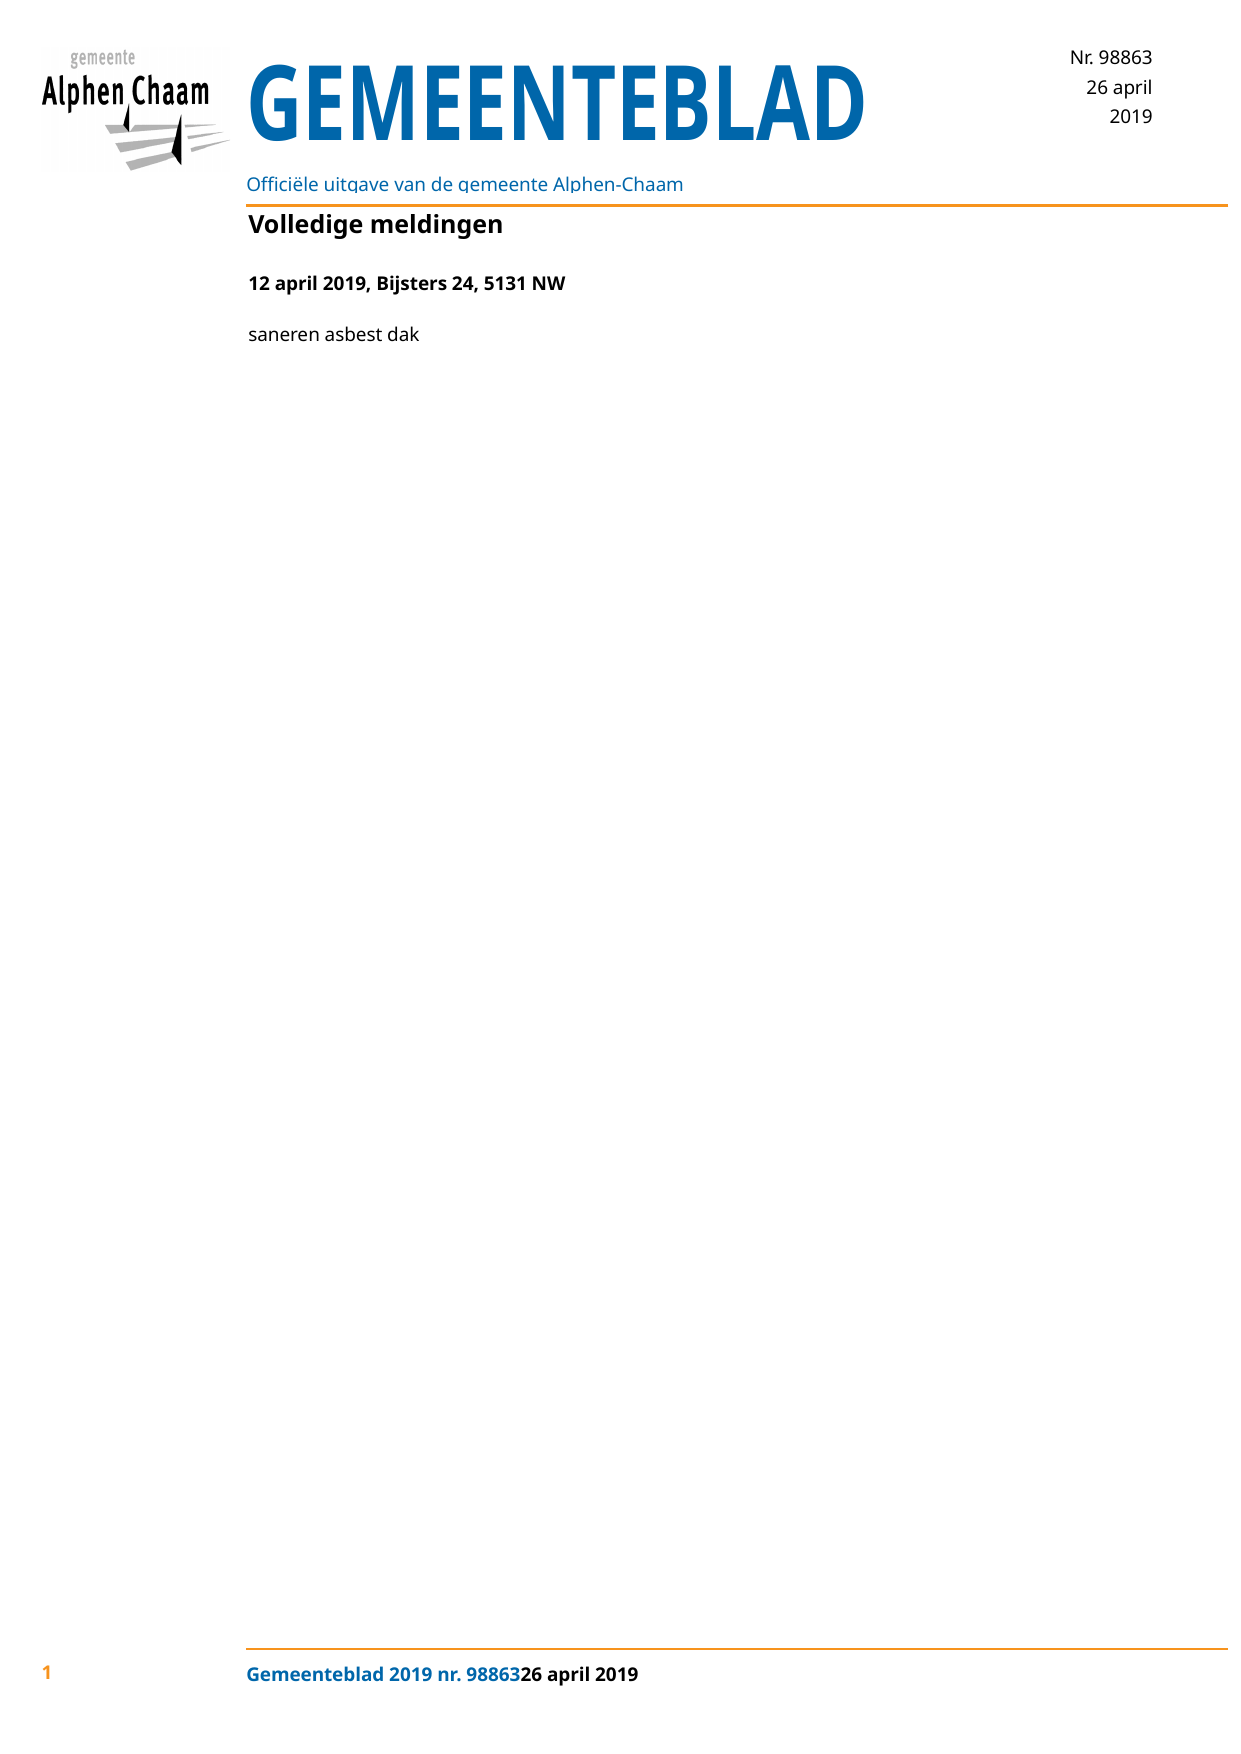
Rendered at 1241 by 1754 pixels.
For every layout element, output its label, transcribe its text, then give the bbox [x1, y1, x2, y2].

text Volledige meldingen [248, 207, 1152, 241]
text saneren asbest dak [248, 321, 1152, 346]
text 12 april 2019, Bijsters 24, 5131 NW [248, 270, 1152, 296]
picture [41, 47, 231, 172]
